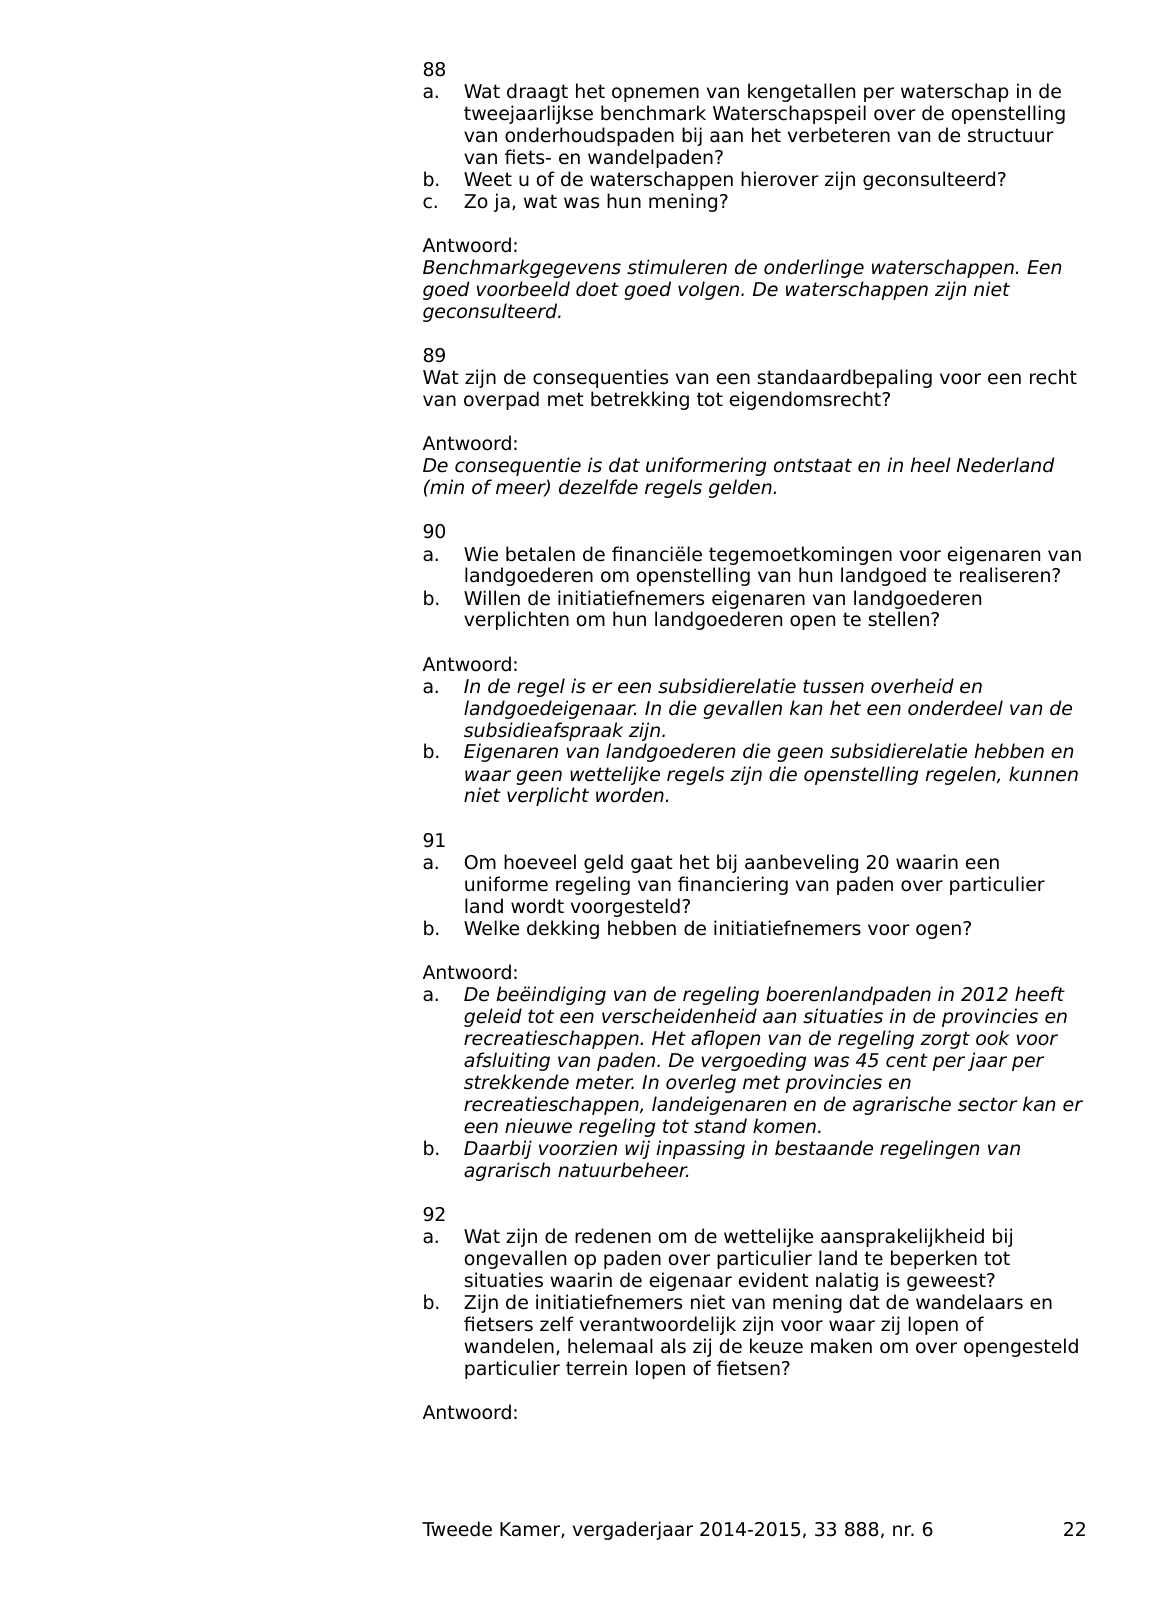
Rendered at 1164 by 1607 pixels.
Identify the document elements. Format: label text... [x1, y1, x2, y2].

text a. In de regel is er een subsidierelatie tussen overheid en landgoedeigenaar. In die gevallen kan het een onderdeel van de subsidieafspraak zijn. [422, 676, 1087, 741]
text a. Wat draagt het opnemen van kengetallen per waterschap in de tweejaarlijkse benchmark Waterschapspeil over de openstelling van onderhoudspaden bij aan het verbeteren van de structuur van fiets- en wandelpaden? [422, 81, 1087, 169]
text b. Daarbij voorzien wij inpassing in bestaande regelingen van agrarisch natuurbeheer. [422, 1137, 1087, 1181]
text a. Wat zijn de redenen om de wettelijke aansprakelijkheid bij ongevallen op paden over particulier land te beperken tot situaties waarin de eigenaar evident nalatig is geweest? [422, 1226, 1087, 1292]
text a. De beëindiging van de regeling boerenlandpaden in 2012 heeft geleid tot een verscheidenheid aan situaties in de provincies en recreatieschappen. Het aflopen van de regeling zorgt ook voor afsluiting van paden. De vergoeding was 45 cent per jaar per strekkende meter. In overleg met provincies en recreatieschappen, landeigenaren en de agrarische sector kan er een nieuwe regeling tot stand komen. [422, 984, 1087, 1137]
text Antwoord: [422, 235, 1087, 257]
text Antwoord: [422, 653, 1087, 676]
text Antwoord: [422, 1402, 1087, 1424]
text b. Welke dekking hebben de initiatiefnemers voor ogen? [422, 917, 1087, 939]
text a. Om hoeveel geld gaat het bij aanbeveling 20 waarin een uniforme regeling van financiering van paden over particulier land wordt voorgesteld? [422, 852, 1087, 917]
text Antwoord: [422, 433, 1087, 455]
text c. Zo ja, wat was hun mening? [422, 191, 1087, 213]
text 89 [422, 345, 1087, 367]
text 91 [422, 829, 1087, 852]
text 92 [422, 1204, 1087, 1226]
text Benchmarkgegevens stimuleren de onderlinge waterschappen. Een goed voorbeeld doet goed volgen. De waterschappen zijn niet geconsulteerd. [422, 257, 1087, 323]
text 90 [422, 521, 1087, 543]
text a. Wie betalen de financiële tegemoetkomingen voor eigenaren van landgoederen om openstelling van hun landgoed te realiseren? [422, 543, 1087, 587]
text b. Willen de initiatiefnemers eigenaren van landgoederen verplichten om hun landgoederen open te stellen? [422, 587, 1087, 631]
text 88 [422, 59, 1087, 81]
text De consequentie is dat uniformering ontstaat en in heel Nederland (min of meer) dezelfde regels gelden. [422, 455, 1087, 499]
text b. Weet u of de waterschappen hierover zijn geconsulteerd? [422, 169, 1087, 191]
text b. Zijn de initiatiefnemers niet van mening dat de wandelaars en fietsers zelf verantwoordelijk zijn voor waar zij lopen of wandelen, helemaal als zij de keuze maken om over opengesteld particulier terrein lopen of fietsen? [422, 1292, 1087, 1379]
text b. Eigenaren van landgoederen die geen subsidierelatie hebben en waar geen wettelijke regels zijn die openstelling regelen, kunnen niet verplicht worden. [422, 741, 1087, 807]
text Antwoord: [422, 962, 1087, 984]
text Wat zijn de consequenties van een standaardbepaling voor een recht van overpad met betrekking tot eigendomsrecht? [422, 367, 1087, 411]
